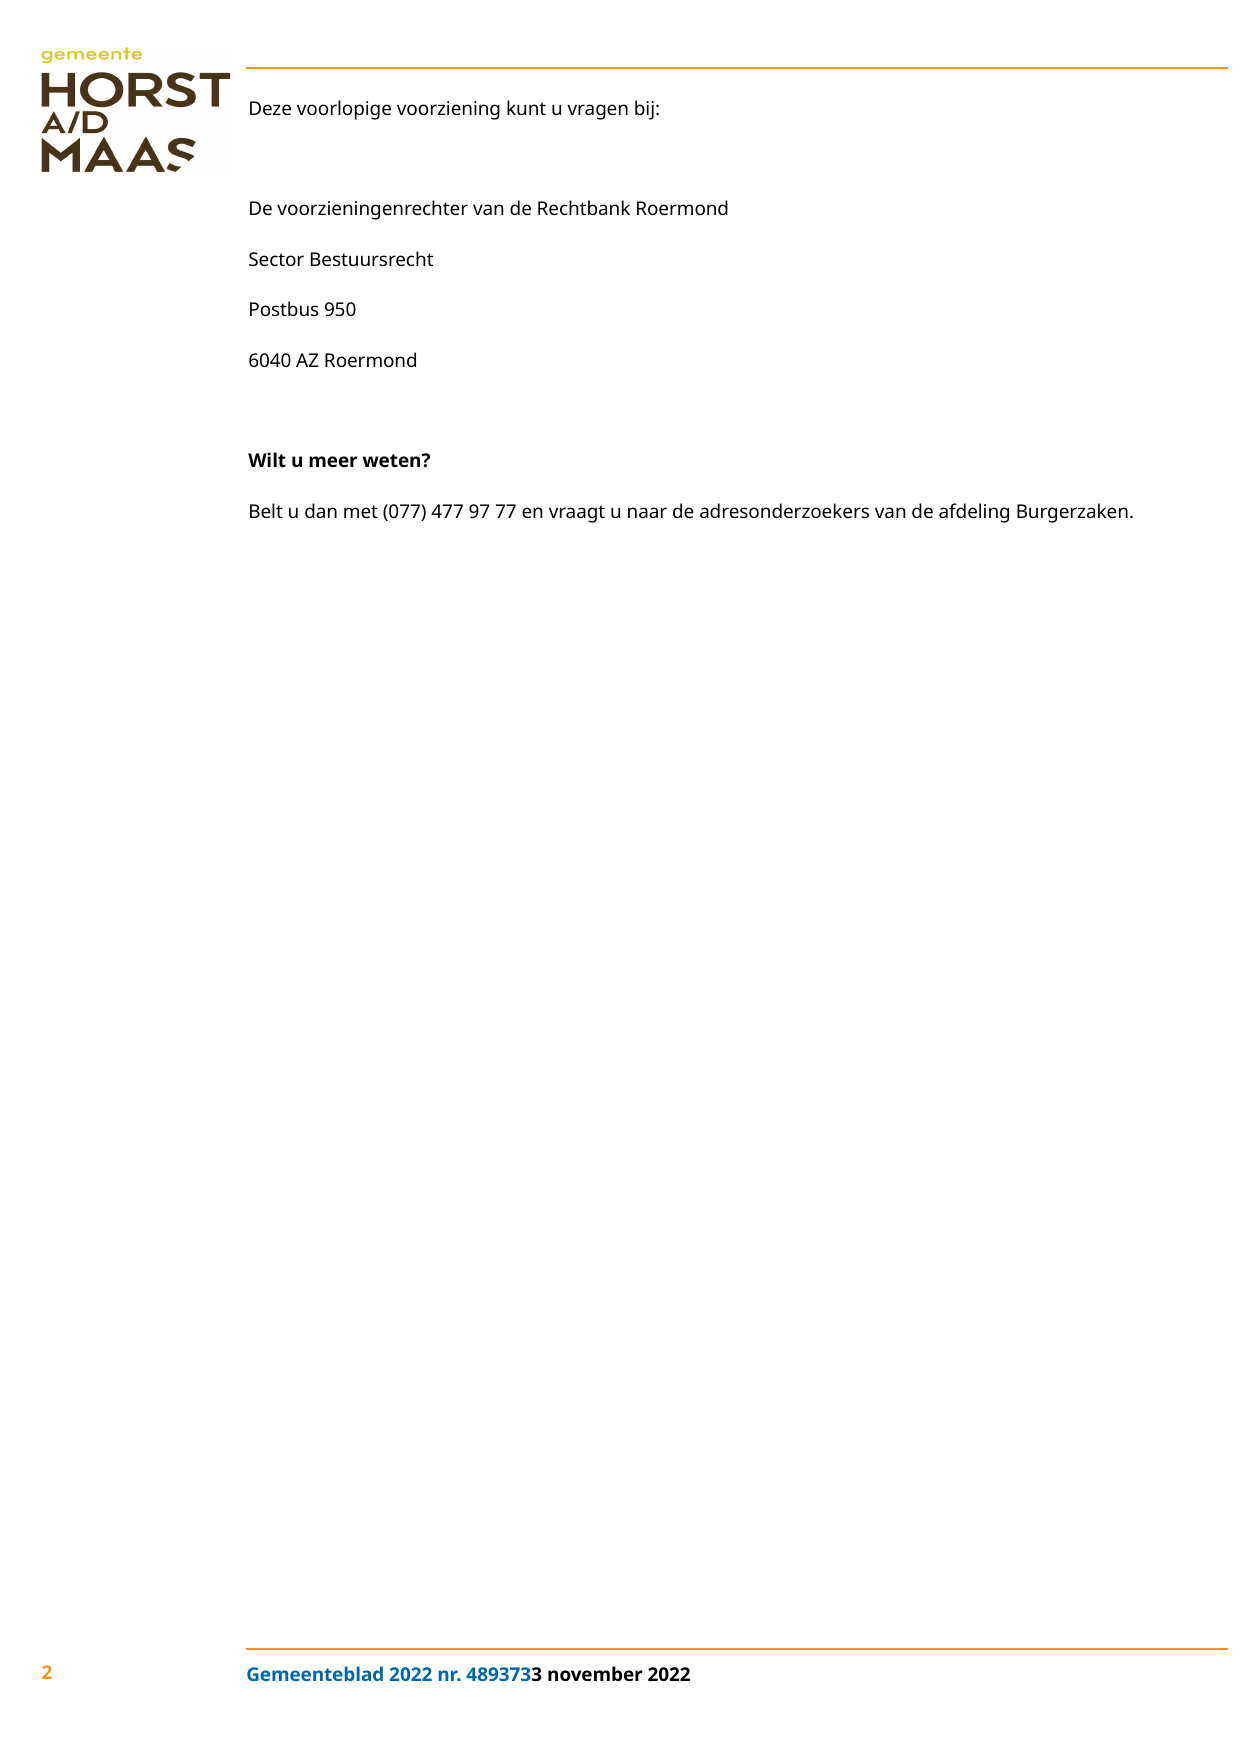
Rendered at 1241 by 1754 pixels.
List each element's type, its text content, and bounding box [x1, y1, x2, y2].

text Wilt u meer weten? [248, 448, 1152, 473]
text 6040 AZ Roermond [248, 347, 1152, 373]
text Deze voorlopige voorziening kunt u vragen bij: [248, 95, 1152, 121]
text Belt u dan met (077) 477 97 77 en vraagt u naar de adresonderzoekers van de afdeling Burgerzaken. [248, 498, 1152, 524]
picture [41, 47, 231, 172]
text Sector Bestuursrecht [248, 246, 1152, 272]
text De voorzieningenrechter van de Rechtbank Roermond [248, 196, 1152, 221]
text Postbus 950 [248, 296, 1152, 322]
